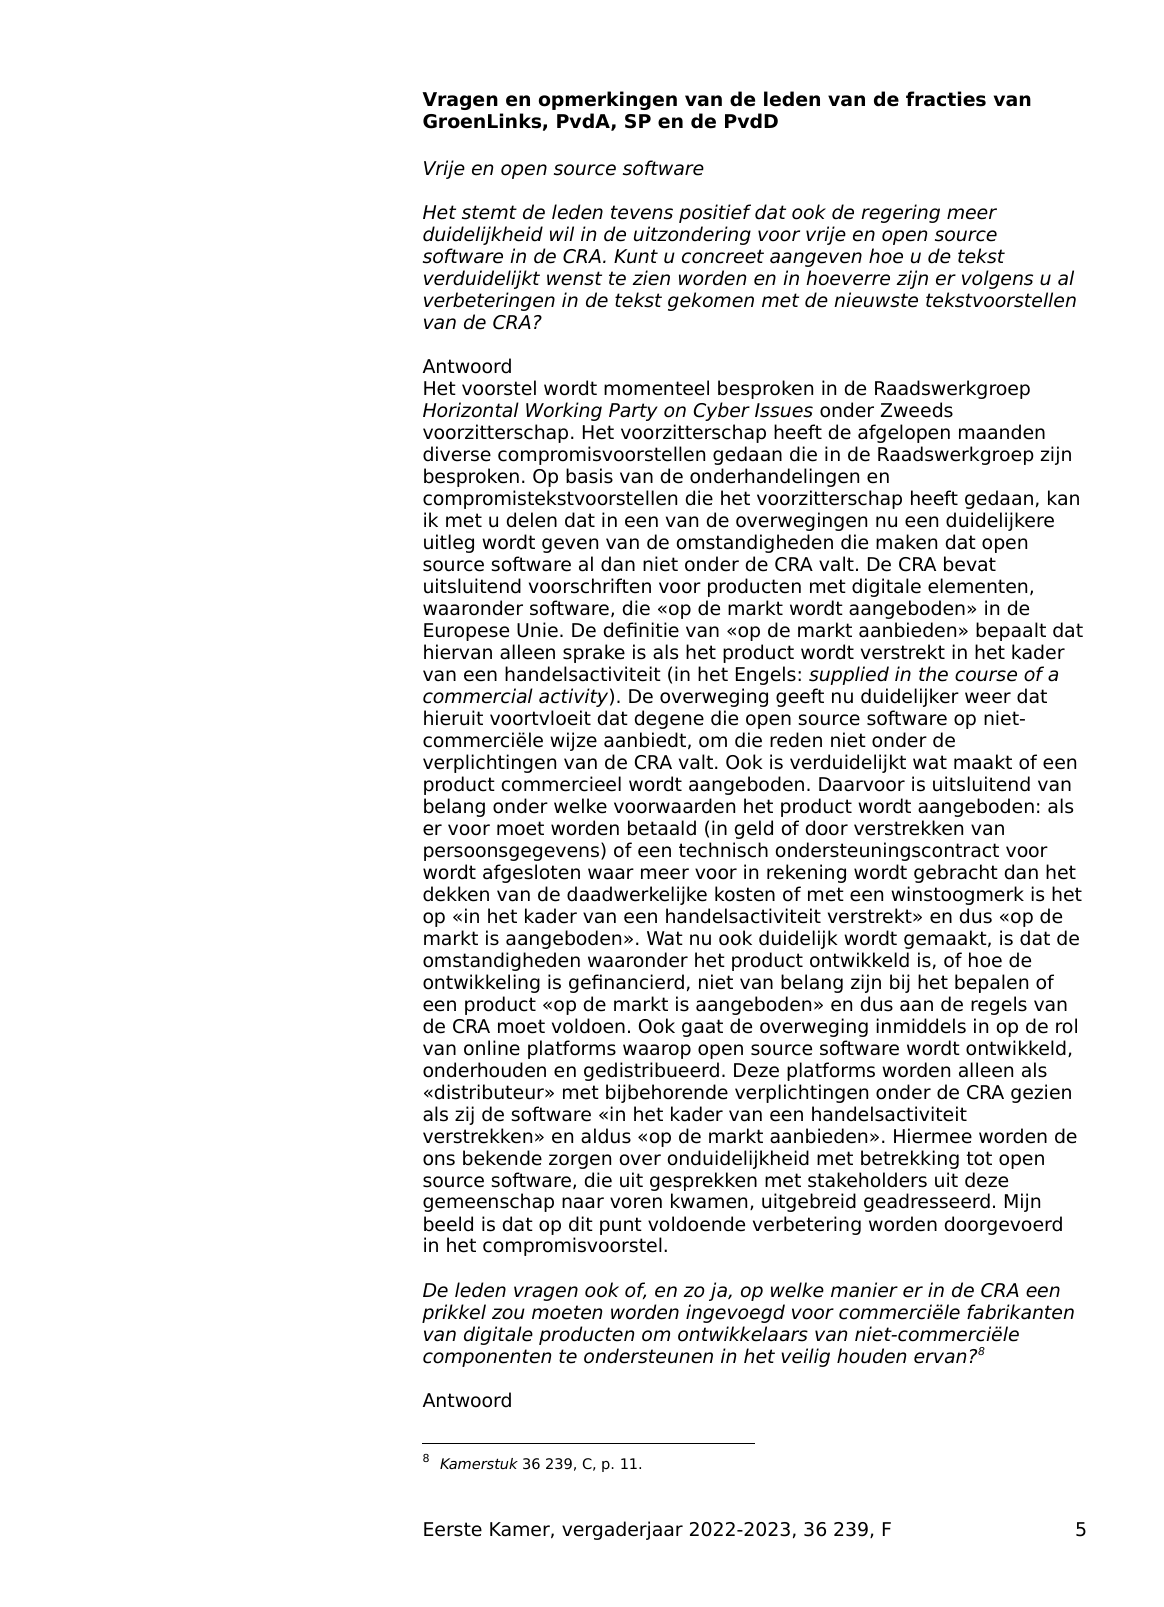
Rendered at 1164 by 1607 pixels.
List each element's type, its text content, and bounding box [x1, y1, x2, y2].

subtitle Vragen en opmerkingen van de leden van de fracties van GroenLinks, PvdA, SP en de PvdD [422, 89, 1087, 133]
text Kamerstuk 36 239, C, p. 11. [422, 1452, 1087, 1474]
text Antwoord [422, 1390, 1087, 1412]
text De leden vragen ook of, en zo ja, op welke manier er in de CRA een prikkel zou moeten worden ingevoegd voor commerciële fabrikanten van digitale producten om ontwikkelaars van niet-commerciële componenten te ondersteunen in het veilig houden ervan? [422, 1279, 1087, 1367]
subtitle Vrije en open source software [422, 158, 1087, 180]
text Antwoord [422, 356, 1087, 378]
text Het stemt de leden tevens positief dat ook de regering meer duidelijkheid wil in de uitzondering voor vrije en open source software in de CRA. Kunt u concreet aangeven hoe u de tekst verduidelijkt wenst te zien worden en in hoeverre zijn er volgens u al verbeteringen in de tekst gekomen met de nieuwste tekstvoorstellen van de CRA? [422, 202, 1087, 334]
text Het voorstel wordt momenteel besproken in de Raadswerkgroep Horizontal Working Party on Cyber Issues onder Zweeds voorzitterschap. Het voorzitterschap heeft de afgelopen maanden diverse compromisvoorstellen gedaan die in de Raadswerkgroep zijn besproken. Op basis van de onderhandelingen en compromistekstvoorstellen die het voorzitterschap heeft gedaan, kan ik met u delen dat in een van de overwegingen nu een duidelijkere uitleg wordt geven van de omstandigheden die maken dat open source software al dan niet onder de CRA valt. De CRA bevat uitsluitend voorschriften voor producten met digitale elementen, waaronder software, die «op de markt wordt aangeboden» in de Europese Unie. De definitie van «op de markt aanbieden» bepaalt dat hiervan alleen sprake is als het product wordt verstrekt in het kader van een handelsactiviteit (in het Engels: supplied in the course of a commercial activity). De overweging geeft nu duidelijker weer dat hieruit voortvloeit dat degene die open source software op niet-commerciële wijze aanbiedt, om die reden niet onder de verplichtingen van de CRA valt. Ook is verduidelijkt wat maakt of een product commercieel wordt aangeboden. Daarvoor is uitsluitend van belang onder welke voorwaarden het product wordt aangeboden: als er voor moet worden betaald (in geld of door verstrekken van persoonsgegevens) of een technisch ondersteuningscontract voor wordt afgesloten waar meer voor in rekening wordt gebracht dan het dekken van de daadwerkelijke kosten of met een winstoogmerk is het op «in het kader van een handelsactiviteit verstrekt» en dus «op de markt is aangeboden». Wat nu ook duidelijk wordt gemaakt, is dat de omstandigheden waaronder het product ontwikkeld is, of hoe de ontwikkeling is gefinancierd, niet van belang zijn bij het bepalen of een product «op de markt is aangeboden» en dus aan de regels van de CRA moet voldoen. Ook gaat de overweging inmiddels in op de rol van online platforms waarop open source software wordt ontwikkeld, onderhouden en gedistribueerd. Deze platforms worden alleen als «distributeur» met bijbehorende verplichtingen onder de CRA gezien als zij de software «in het kader van een handelsactiviteit verstrekken» en aldus «op de markt aanbieden». Hiermee worden de ons bekende zorgen over onduidelijkheid met betrekking tot open source software, die uit gesprekken met stakeholders uit deze gemeenschap naar voren kwamen, uitgebreid geadresseerd. Mijn beeld is dat op dit punt voldoende verbetering worden doorgevoerd in het compromisvoorstel. [422, 378, 1087, 1257]
